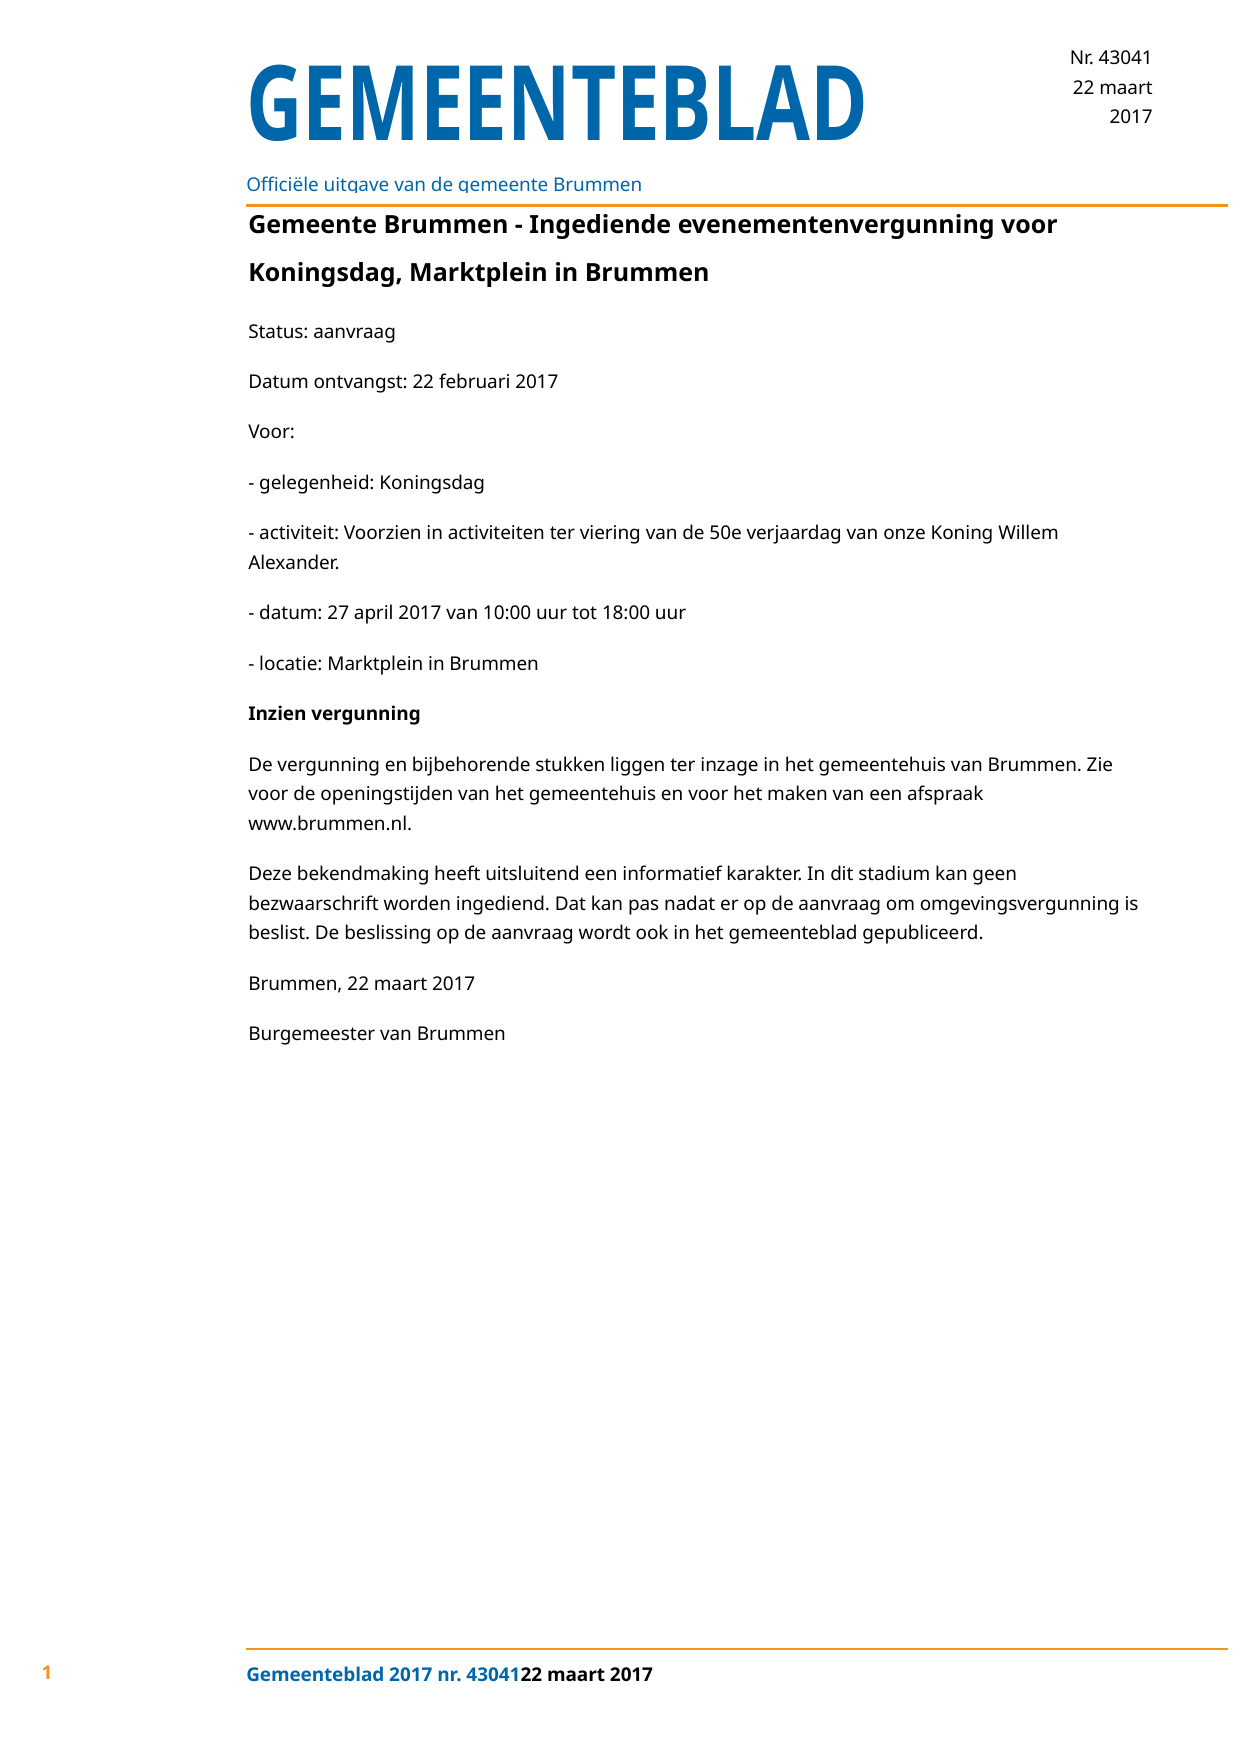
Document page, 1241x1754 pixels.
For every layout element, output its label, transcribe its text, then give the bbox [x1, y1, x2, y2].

text Datum ontvangst: 22 februari 2017 [248, 368, 1152, 394]
text Deze bekendmaking heeft uitsluitend een informatief karakter. In dit stadium kan geen bezwaarschrift worden ingediend. Dat kan pas nadat er op de aanvraag om omgevingsvergunning is beslist. De beslissing op de aanvraag wordt ook in het gemeenteblad gepubliceerd. [248, 860, 1152, 945]
text Status: aanvraag [248, 318, 1152, 344]
text De vergunning en bijbehorende stukken liggen ter inzage in het gemeentehuis van Brummen. Zie voor de openingstijden van het gemeentehuis en voor het maken van een afspraak www.brummen.nl. [248, 751, 1152, 836]
text Inzien vergunning [248, 700, 1152, 726]
text Gemeente Brummen - Ingediende evenementenvergunning voor Koningsdag, Marktplein in Brummen [248, 207, 1152, 288]
text - gelegenheid: Koningsdag [248, 469, 1152, 495]
text - datum: 27 april 2017 van 10:00 uur tot 18:00 uur [248, 599, 1152, 625]
picture [41, 47, 231, 172]
text - activiteit: Voorzien in activiteiten ter viering van de 50e verjaardag van onze Koning Willem Alexander. [248, 519, 1152, 575]
text - locatie: Marktplein in Brummen [248, 650, 1152, 676]
text Burgemeester van Brummen [248, 1020, 1152, 1046]
text Brummen, 22 maart 2017 [248, 970, 1152, 996]
text Voor: [248, 419, 1152, 444]
